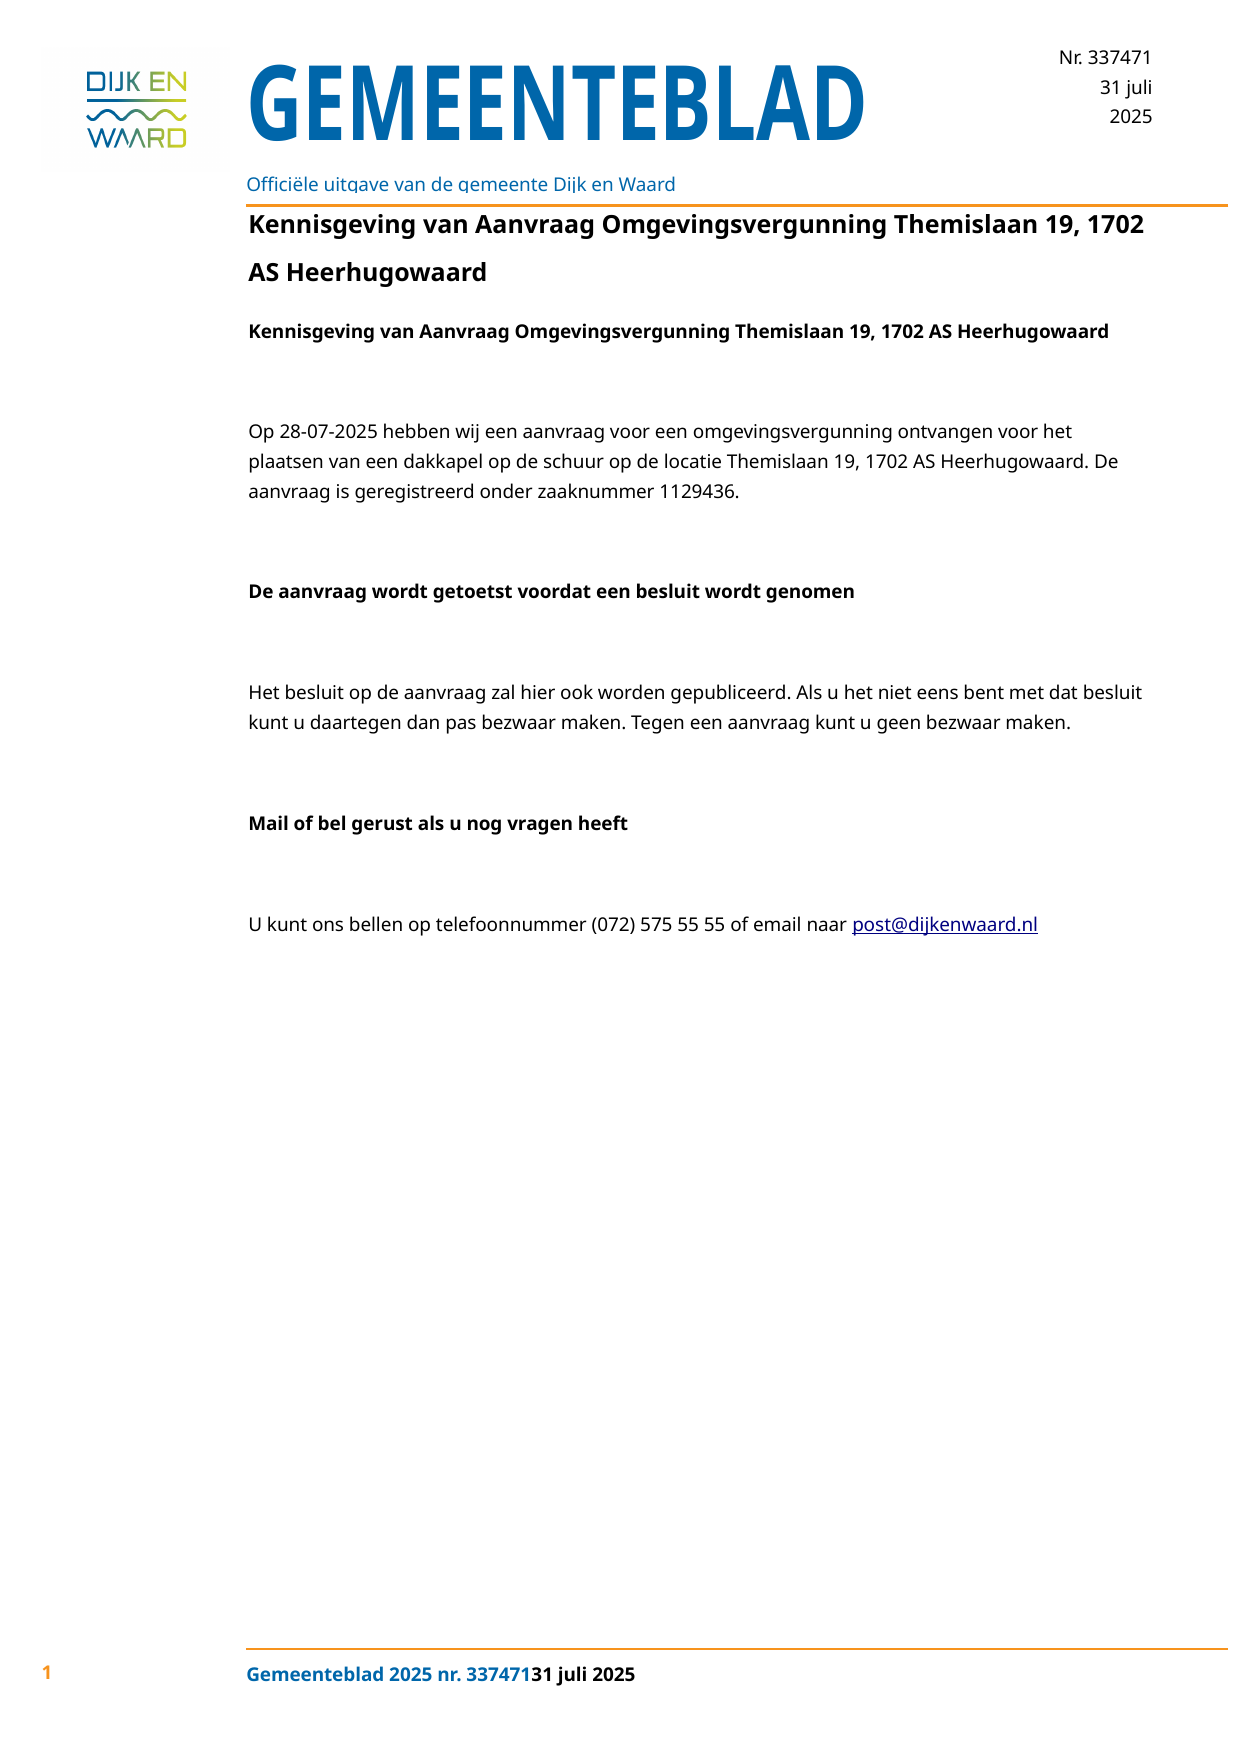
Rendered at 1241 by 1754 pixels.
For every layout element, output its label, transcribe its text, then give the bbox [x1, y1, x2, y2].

text Het besluit op de aanvraag zal hier ook worden gepubliceerd. Als u het niet eens bent met dat besluit kunt u daartegen dan pas bezwaar maken. Tegen een aanvraag kunt u geen bezwaar maken. [248, 679, 1152, 735]
text Kennisgeving van Aanvraag Omgevingsvergunning Themislaan 19, 1702 AS Heerhugowaard [248, 318, 1152, 344]
text U kunt ons bellen op telefoonnummer (072) 575 55 55 of email naar post@dijkenwaard.nl [248, 911, 1152, 937]
text Op 28-07-2025 hebben wij een aanvraag voor een omgevingsvergunning ontvangen voor het plaatsen van een dakkapel op de schuur op de locatie Themislaan 19, 1702 AS Heerhugowaard. De aanvraag is geregistreerd onder zaaknummer 1129436. [248, 419, 1152, 504]
text Mail of bel gerust als u nog vragen heeft [248, 810, 1152, 836]
text De aanvraag wordt getoetst voordat een besluit wordt genomen [248, 579, 1152, 604]
text Kennisgeving van Aanvraag Omgevingsvergunning Themislaan 19, 1702 AS Heerhugowaard [248, 207, 1152, 288]
picture [41, 47, 231, 172]
